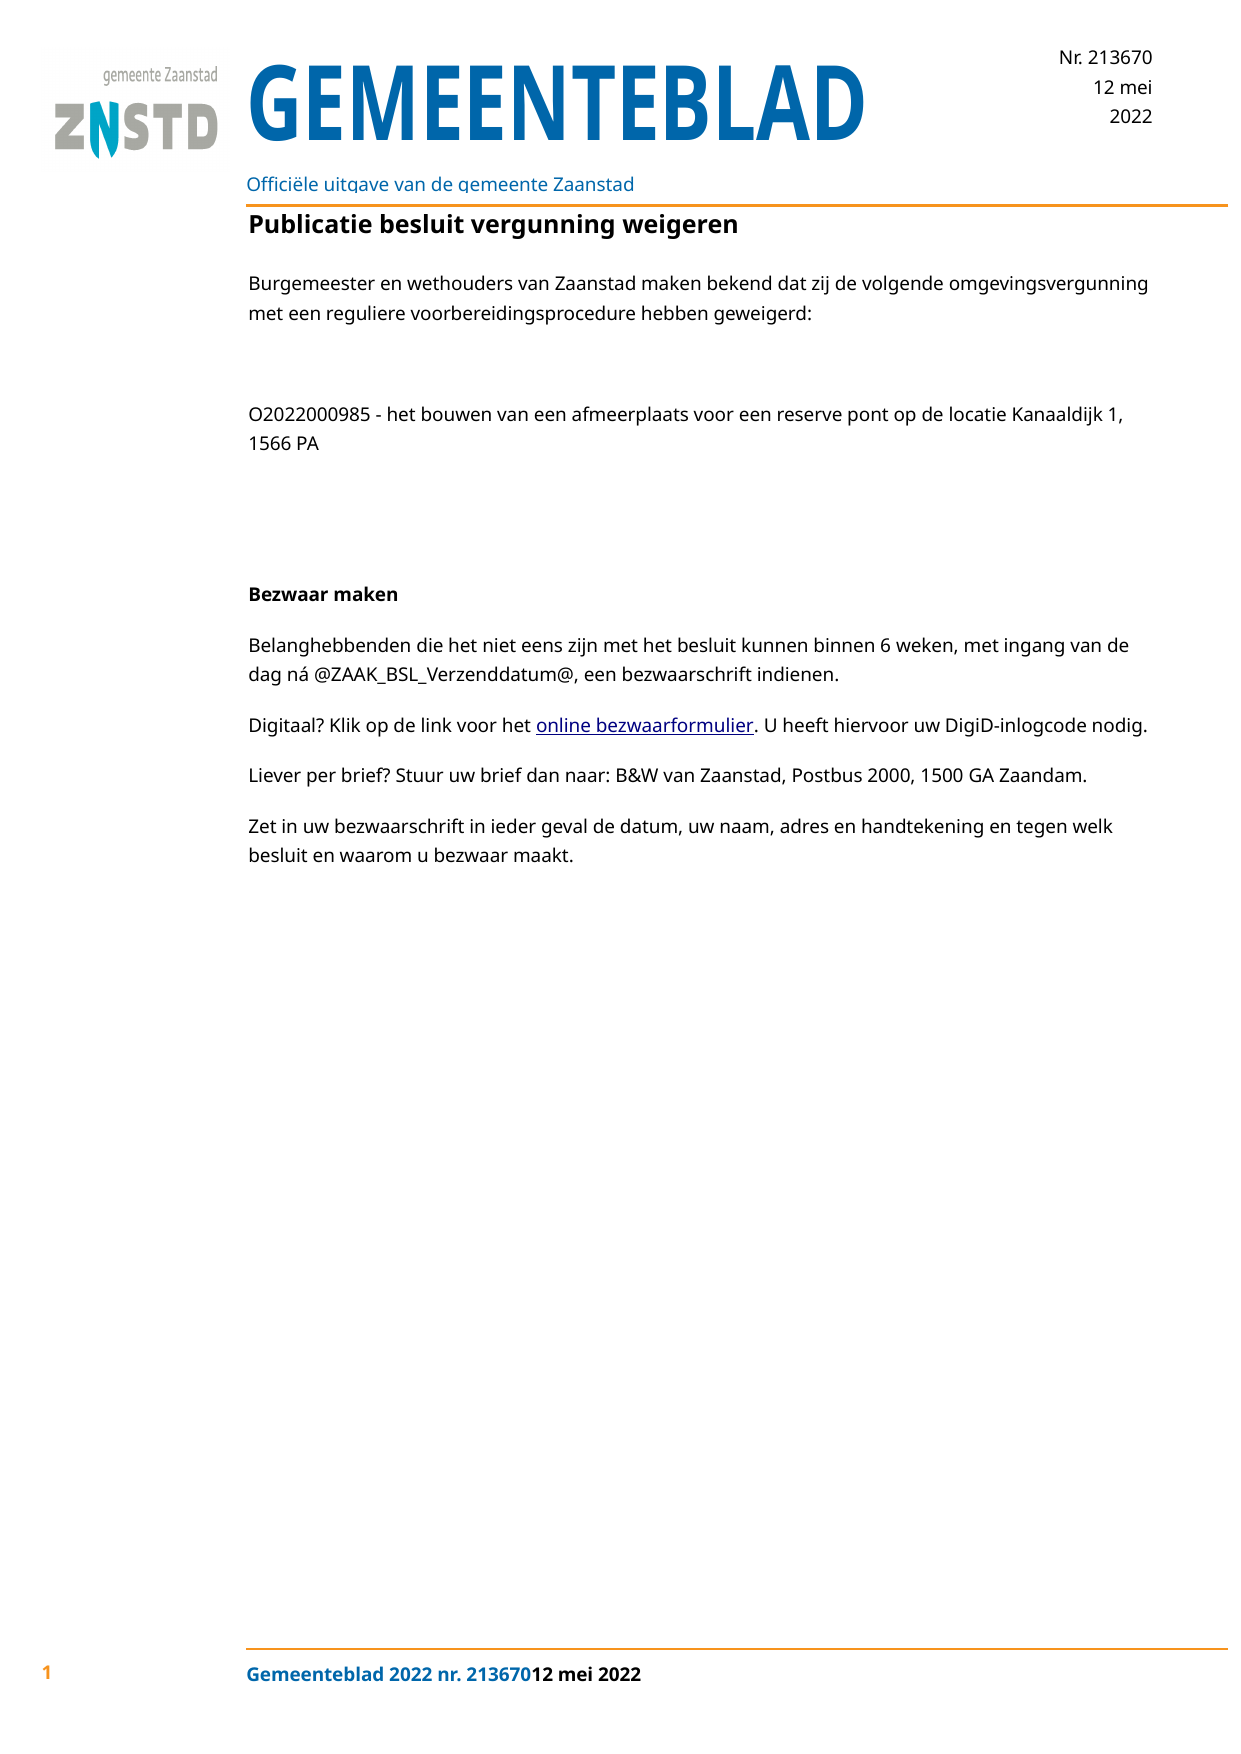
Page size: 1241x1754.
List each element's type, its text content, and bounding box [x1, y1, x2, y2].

text Burgemeester en wethouders van Zaanstad maken bekend dat zij de volgende omgevingsvergunning met een reguliere voorbereidingsprocedure hebben geweigerd: [248, 270, 1152, 326]
text Bezwaar maken [248, 582, 1152, 607]
text Digitaal? Klik op de link voor het online bezwaarformulier. U heeft hiervoor uw DigiD-inlogcode nodig. [248, 712, 1152, 738]
text Liever per brief? Stuur uw brief dan naar: B&W van Zaanstad, Postbus 2000, 1500 GA Zaandam. [248, 762, 1152, 788]
text Belanghebbenden die het niet eens zijn met het besluit kunnen binnen 6 weken, met ingang van de dag ná @ZAAK_BSL_Verzenddatum@, een bezwaarschrift indienen. [248, 632, 1152, 687]
text O2022000985 - het bouwen van een afmeerplaats voor een reserve pont op de locatie Kanaaldijk 1, 1566 PA [248, 401, 1152, 456]
picture [41, 47, 231, 172]
text Publicatie besluit vergunning weigeren [248, 207, 1152, 241]
text Zet in uw bezwaarschrift in ieder geval de datum, uw naam, adres en handtekening en tegen welk besluit en waarom u bezwaar maakt. [248, 813, 1152, 868]
